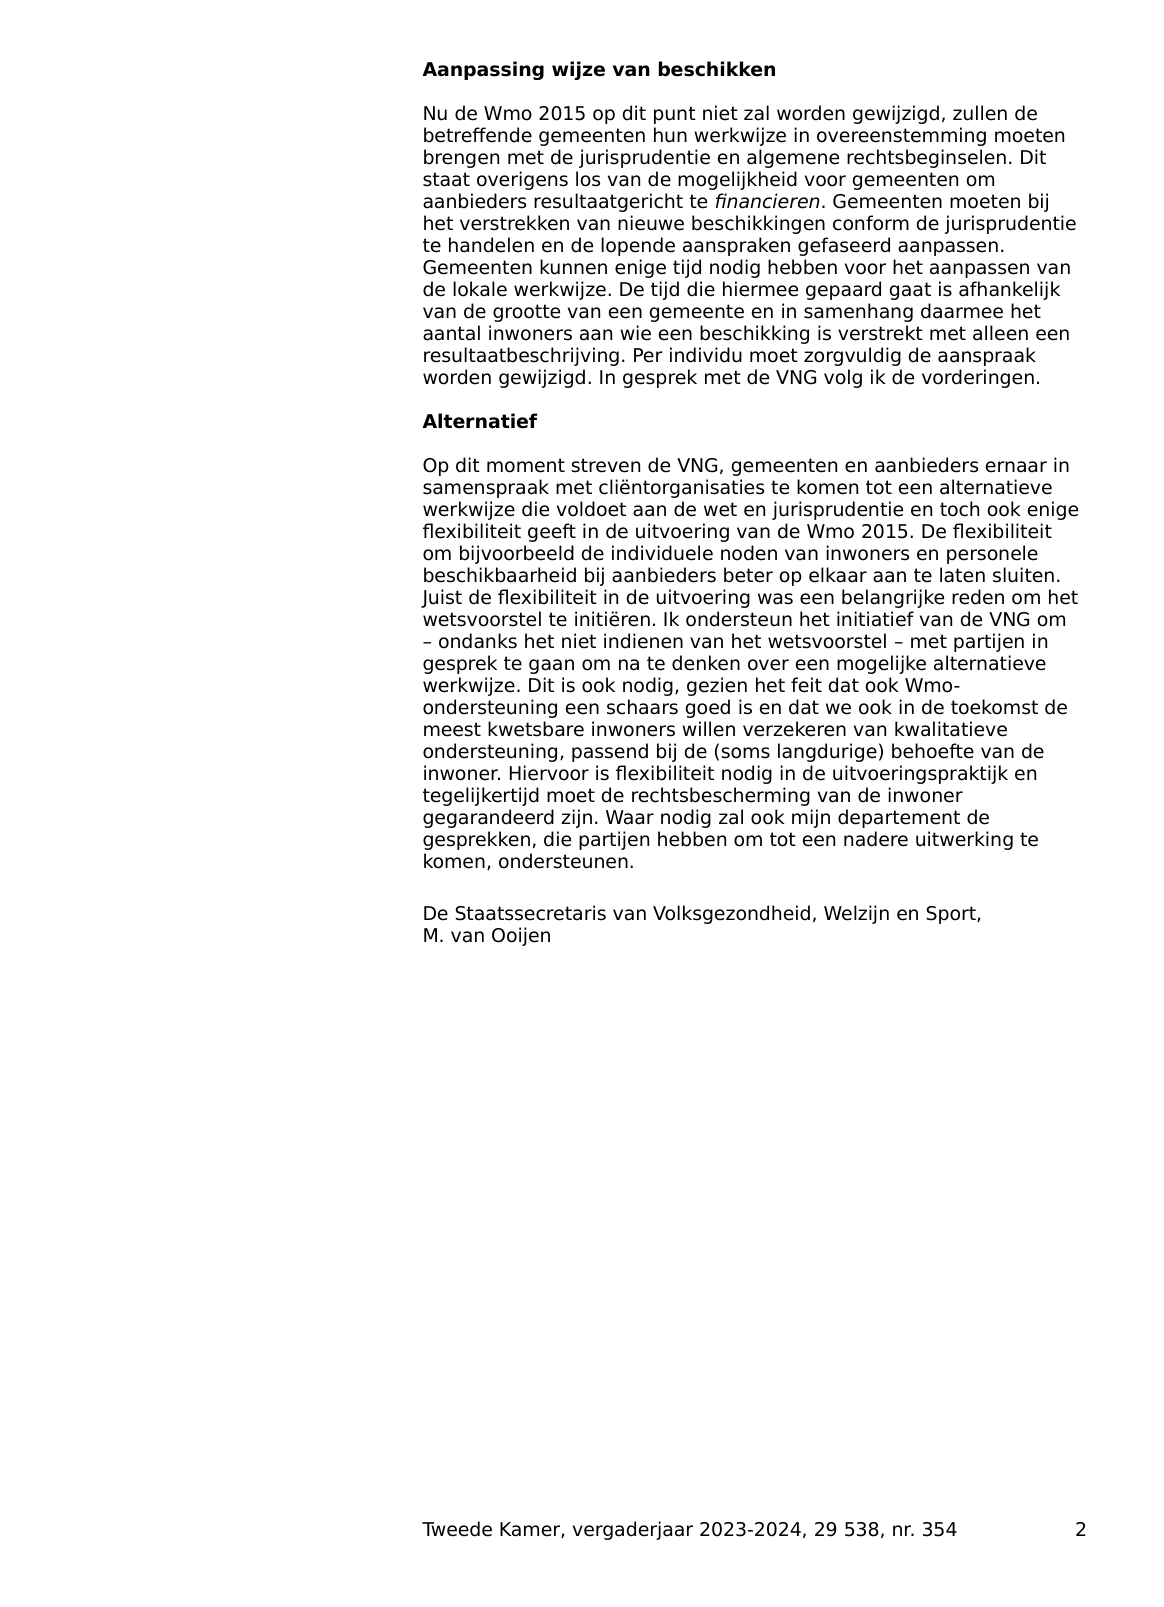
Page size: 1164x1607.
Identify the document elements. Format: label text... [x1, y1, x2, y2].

text Nu de Wmo 2015 op dit punt niet zal worden gewijzigd, zullen de betreffende gemeenten hun werkwijze in overeenstemming moeten brengen met de jurisprudentie en algemene rechtsbeginselen. Dit staat overigens los van de mogelijkheid voor gemeenten om aanbieders resultaatgericht te financieren. Gemeenten moeten bij het verstrekken van nieuwe beschikkingen conform de jurisprudentie te handelen en de lopende aanspraken gefaseerd aanpassen. Gemeenten kunnen enige tijd nodig hebben voor het aanpassen van de lokale werkwijze. De tijd die hiermee gepaard gaat is afhankelijk van de grootte van een gemeente en in samenhang daarmee het aantal inwoners aan wie een beschikking is verstrekt met alleen een resultaatbeschrijving. Per individu moet zorgvuldig de aanspraak worden gewijzigd. In gesprek met de VNG volg ik de vorderingen. [422, 103, 1087, 389]
subtitle Aanpassing wijze van beschikken [422, 59, 1087, 81]
text Op dit moment streven de VNG, gemeenten en aanbieders ernaar in samenspraak met cliëntorganisaties te komen tot een alternatieve werkwijze die voldoet aan de wet en jurisprudentie en toch ook enige flexibiliteit geeft in de uitvoering van de Wmo 2015. De flexibiliteit om bijvoorbeeld de individuele noden van inwoners en personele beschikbaarheid bij aanbieders beter op elkaar aan te laten sluiten. Juist de flexibiliteit in de uitvoering was een belangrijke reden om het wetsvoorstel te initiëren. Ik ondersteun het initiatief van de VNG om – ondanks het niet indienen van het wetsvoorstel – met partijen in gesprek te gaan om na te denken over een mogelijke alternatieve werkwijze. Dit is ook nodig, gezien het feit dat ook Wmo-ondersteuning een schaars goed is en dat we ook in de toekomst de meest kwetsbare inwoners willen verzekeren van kwalitatieve ondersteuning, passend bij de (soms langdurige) behoefte van de inwoner. Hiervoor is flexibiliteit nodig in de uitvoeringspraktijk en tegelijkertijd moet de rechtsbescherming van de inwoner gegarandeerd zijn. Waar nodig zal ook mijn departement de gesprekken, die partijen hebben om tot een nadere uitwerking te komen, ondersteunen. [422, 455, 1087, 873]
text De Staatssecretaris van Volksgezondheid, Welzijn en Sport, M. van Ooijen [422, 903, 1087, 947]
subtitle Alternatief [422, 411, 1087, 433]
